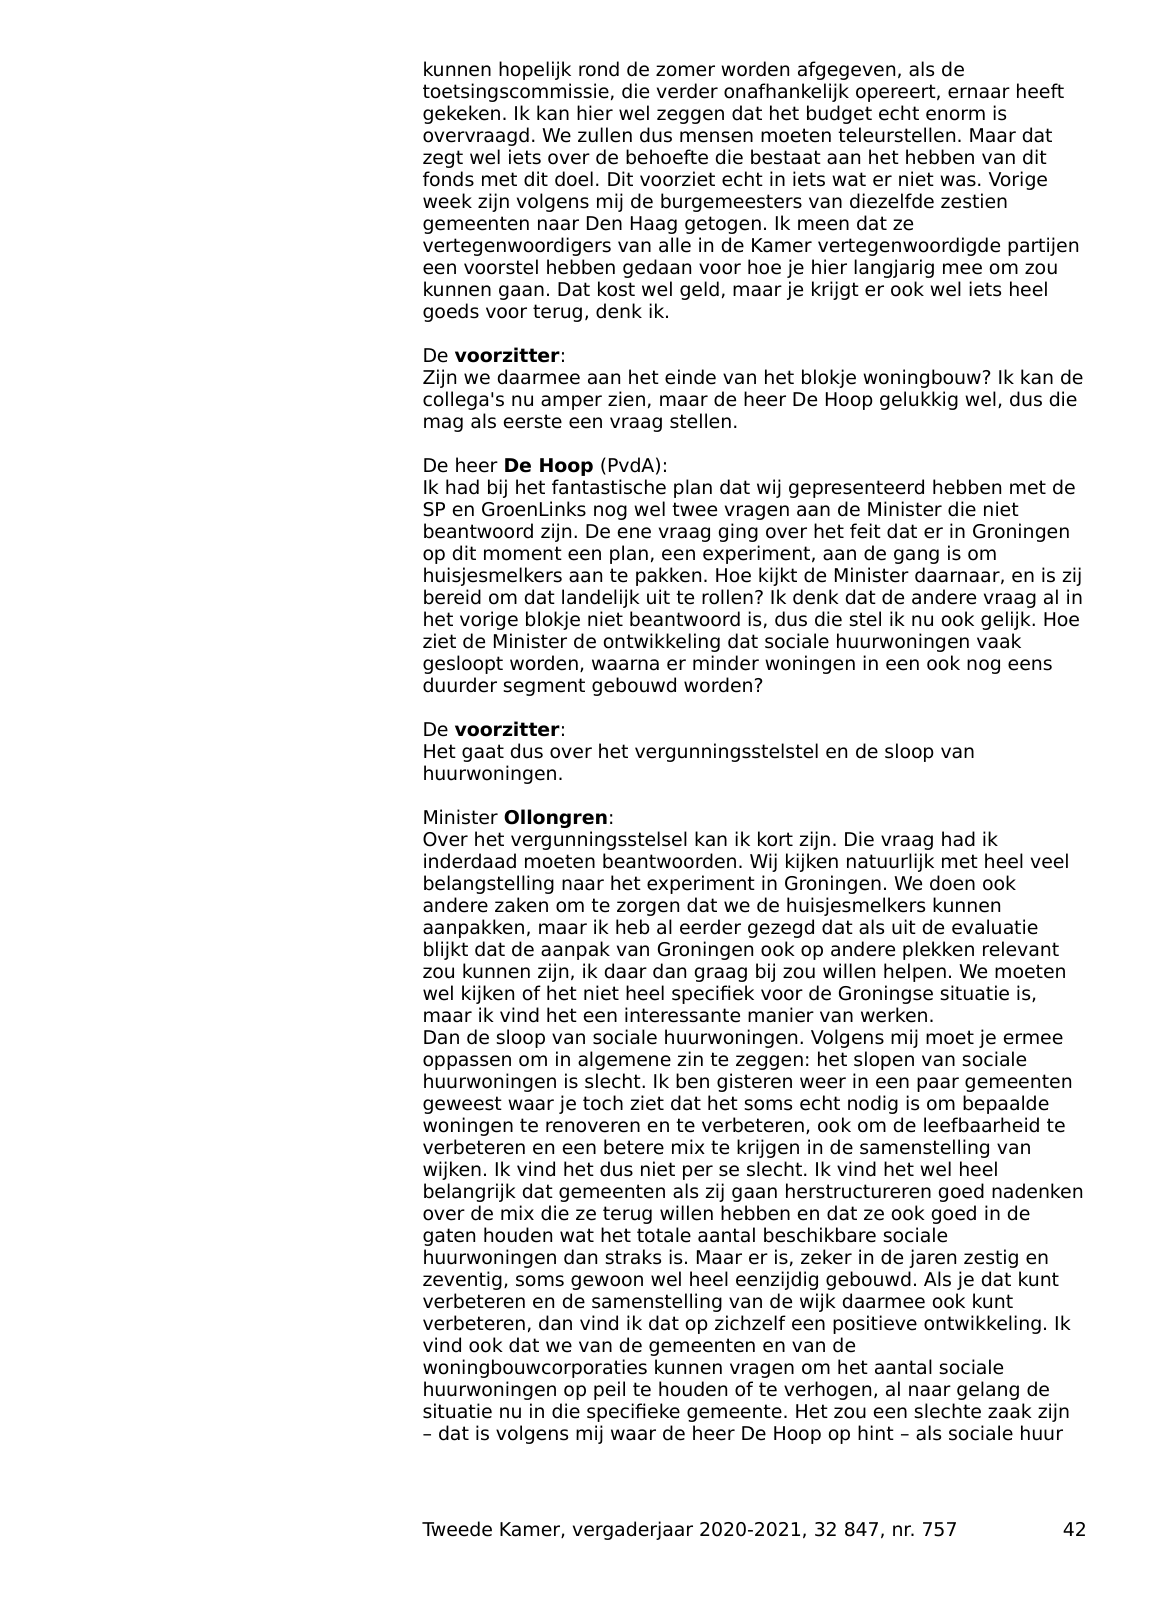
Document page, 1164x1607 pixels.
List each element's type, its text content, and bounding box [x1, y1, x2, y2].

text Ik had bij het fantastische plan dat wij gepresenteerd hebben met de SP en GroenLinks nog wel twee vragen aan de Minister die niet beantwoord zijn. De ene vraag ging over het feit dat er in Groningen op dit moment een plan, een experiment, aan de gang is om huisjesmelkers aan te pakken. Hoe kijkt de Minister daarnaar, en is zij bereid om dat landelijk uit te rollen? Ik denk dat de andere vraag al in het vorige blokje niet beantwoord is, dus die stel ik nu ook gelijk. Hoe ziet de Minister de ontwikkeling dat sociale huurwoningen vaak gesloopt worden, waarna er minder woningen in een ook nog eens duurder segment gebouwd worden? [422, 477, 1087, 697]
text De voorzitter: [422, 719, 1087, 741]
text Over het vergunningsstelsel kan ik kort zijn. Die vraag had ik inderdaad moeten beantwoorden. Wij kijken natuurlijk met heel veel belangstelling naar het experiment in Groningen. We doen ook andere zaken om te zorgen dat we de huisjesmelkers kunnen aanpakken, maar ik heb al eerder gezegd dat als uit de evaluatie blijkt dat de aanpak van Groningen ook op andere plekken relevant zou kunnen zijn, ik daar dan graag bij zou willen helpen. We moeten wel kijken of het niet heel specifiek voor de Groningse situatie is, maar ik vind het een interessante manier van werken. [422, 829, 1087, 1027]
text De heer De Hoop (PvdA): [422, 455, 1087, 477]
text Het gaat dus over het vergunningsstelstel en de sloop van huurwoningen. [422, 741, 1087, 785]
text Minister Ollongren: [422, 807, 1087, 829]
text Dan de sloop van sociale huurwoningen. Volgens mij moet je ermee oppassen om in algemene zin te zeggen: het slopen van sociale huurwoningen is slecht. Ik ben gisteren weer in een paar gemeenten geweest waar je toch ziet dat het soms echt nodig is om bepaalde woningen te renoveren en te verbeteren, ook om de leefbaarheid te verbeteren en een betere mix te krijgen in de samenstelling van wijken. Ik vind het dus niet per se slecht. Ik vind het wel heel belangrijk dat gemeenten als zij gaan herstructureren goed nadenken over de mix die ze terug willen hebben en dat ze ook goed in de gaten houden wat het totale aantal beschikbare sociale huurwoningen dan straks is. Maar er is, zeker in de jaren zestig en zeventig, soms gewoon wel heel eenzijdig gebouwd. Als je dat kunt verbeteren en de samenstelling van de wijk daarmee ook kunt verbeteren, dan vind ik dat op zichzelf een positieve ontwikkeling. Ik vind ook dat we van de gemeenten en van de woningbouwcorporaties kunnen vragen om het aantal sociale huurwoningen op peil te houden of te verhogen, al naar gelang de situatie nu in die specifieke gemeente. Het zou een slechte zaak zijn – dat is volgens mij waar de heer De Hoop op hint – als sociale huur [422, 1027, 1087, 1444]
text De voorzitter: [422, 345, 1087, 367]
text Zijn we daarmee aan het einde van het blokje woningbouw? Ik kan de collega's nu amper zien, maar de heer De Hoop gelukkig wel, dus die mag als eerste een vraag stellen. [422, 367, 1087, 433]
text kunnen hopelijk rond de zomer worden afgegeven, als de toetsingscommissie, die verder onafhankelijk opereert, ernaar heeft gekeken. Ik kan hier wel zeggen dat het budget echt enorm is overvraagd. We zullen dus mensen moeten teleurstellen. Maar dat zegt wel iets over de behoefte die bestaat aan het hebben van dit fonds met dit doel. Dit voorziet echt in iets wat er niet was. Vorige week zijn volgens mij de burgemeesters van diezelfde zestien gemeenten naar Den Haag getogen. Ik meen dat ze vertegenwoordigers van alle in de Kamer vertegenwoordigde partijen een voorstel hebben gedaan voor hoe je hier langjarig mee om zou kunnen gaan. Dat kost wel geld, maar je krijgt er ook wel iets heel goeds voor terug, denk ik. [422, 59, 1087, 323]
